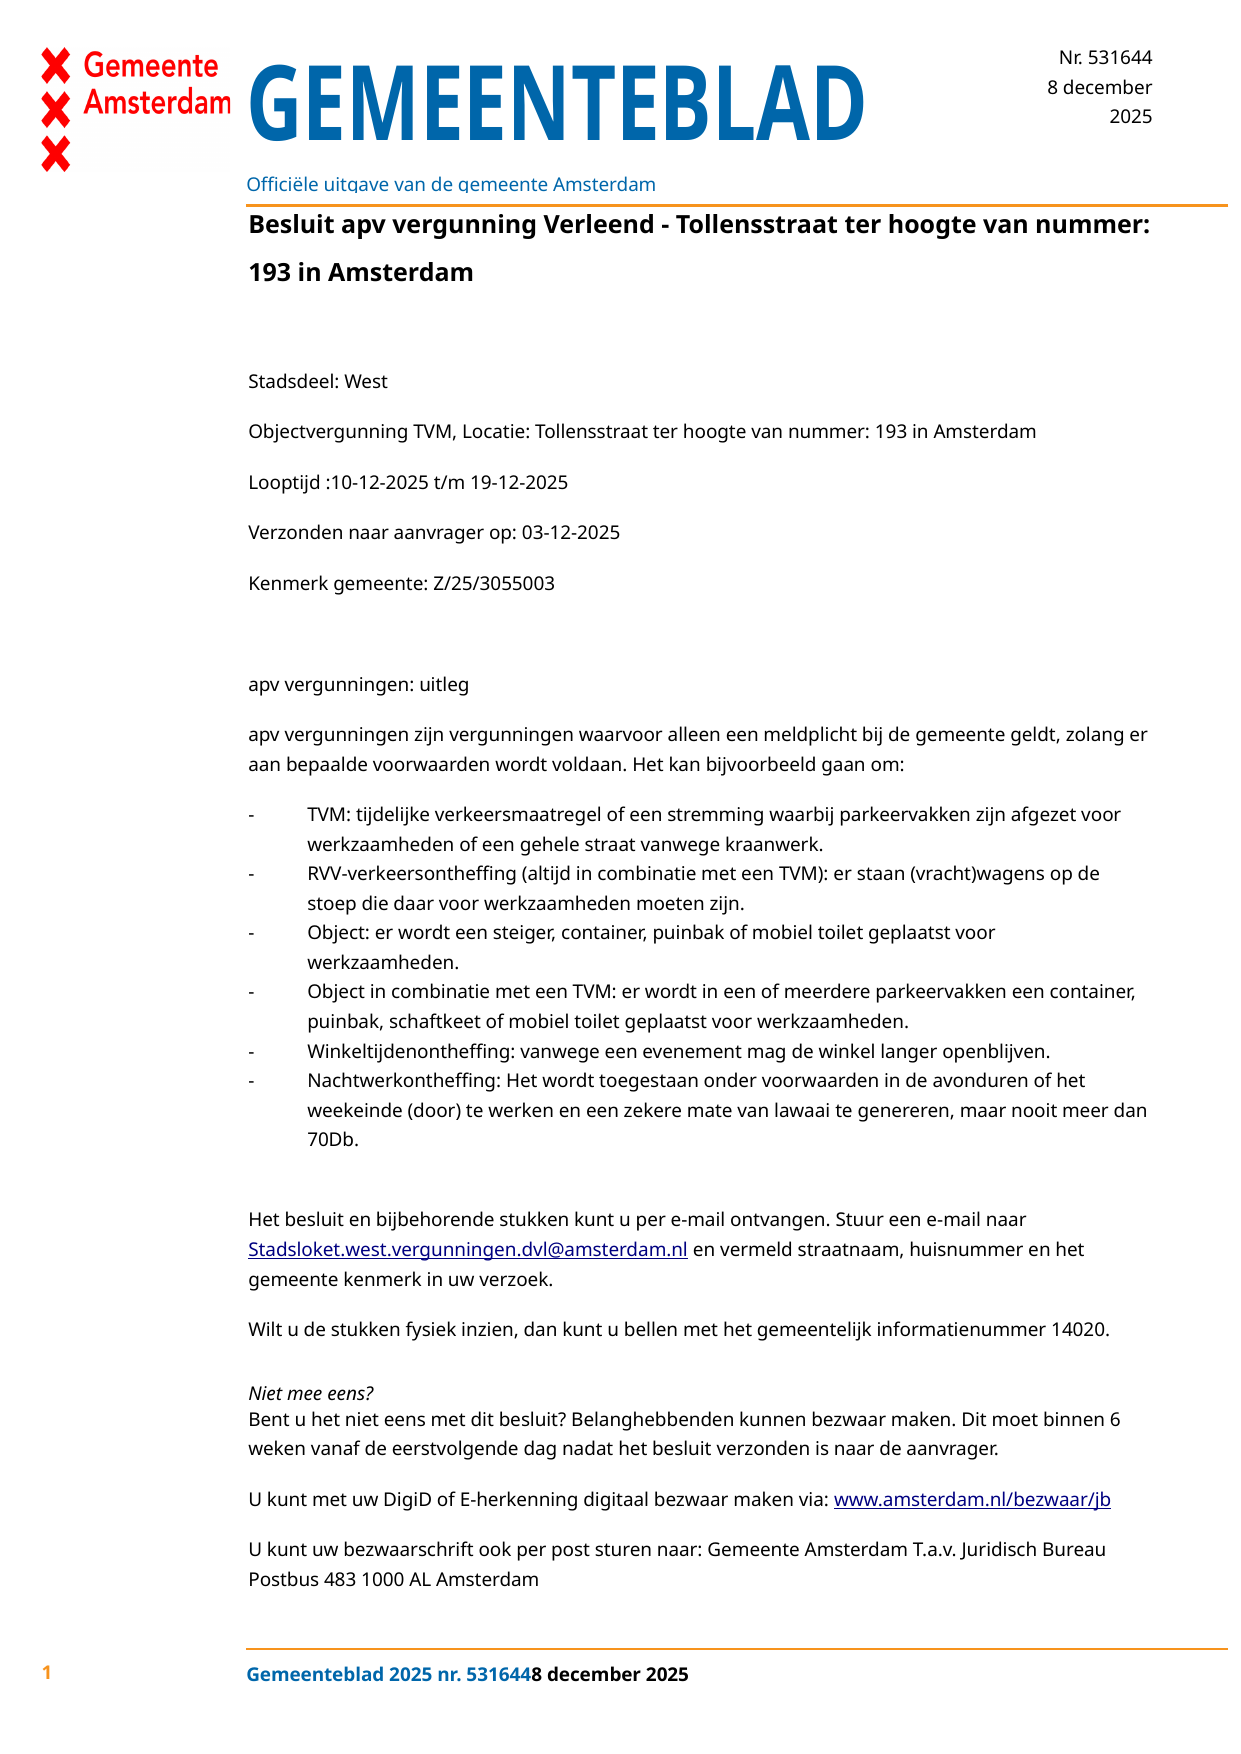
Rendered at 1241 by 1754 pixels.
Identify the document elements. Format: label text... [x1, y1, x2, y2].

text apv vergunningen zijn vergunningen waarvoor alleen een meldplicht bij de gemeente geldt, zolang er aan bepaalde voorwaarden wordt voldaan. Het kan bijvoorbeeld gaan om: [248, 721, 1152, 777]
text apv vergunningen: uitleg [248, 671, 1152, 697]
text Stadsdeel: West [248, 368, 1152, 394]
text Verzonden naar aanvrager op: 03-12-2025 [248, 519, 1152, 545]
text U kunt uw bezwaarschrift ook per post sturen naar: Gemeente Amsterdam T.a.v. Juridisch Bureau Postbus 483 1000 AL Amsterdam [248, 1536, 1152, 1592]
text Besluit apv vergunning Verleend - Tollensstraat ter hoogte van nummer: 193 in Amsterdam [248, 207, 1152, 288]
list Object in combinatie met een TVM: er wordt in een of meerdere parkeervakken een container, puinbak, schaftkeet of mobiel toilet geplaatst voor werkzaamheden. [248, 979, 1152, 1034]
text Niet mee eens? [248, 1380, 1152, 1406]
text Wilt u de stukken fysiek inzien, dan kunt u bellen met het gemeentelijk informatienummer 14020. [248, 1316, 1152, 1342]
text U kunt met uw DigiD of E-herkenning digitaal bezwaar maken via: www.amsterdam.nl/bezwaar/jb [248, 1486, 1152, 1512]
list RVV-verkeersontheffing (altijd in combinatie met een TVM): er staan (vracht)wagens op de stoep die daar voor werkzaamheden moeten zijn. [248, 860, 1152, 916]
text Looptijd :10-12-2025 t/m 19-12-2025 [248, 469, 1152, 495]
text Bent u het niet eens met dit besluit? Belanghebbenden kunnen bezwaar maken. Dit moet binnen 6 weken vanaf de eerstvolgende dag nadat het besluit verzonden is naar de aanvrager. [248, 1406, 1152, 1461]
text Objectvergunning TVM, Locatie: Tollensstraat ter hoogte van nummer: 193 in Amsterdam [248, 419, 1152, 444]
list Object: er wordt een steiger, container, puinbak of mobiel toilet geplaatst voor werkzaamheden. [248, 919, 1152, 975]
list TVM: tijdelijke verkeersmaatregel of een stremming waarbij parkeervakken zijn afgezet voor werkzaamheden of een gehele straat vanwege kraanwerk. [248, 801, 1152, 857]
list Nachtwerkontheffing: Het wordt toegestaan onder voorwaarden in de avonduren of het weekeinde (door) te werken en een zekere mate van lawaai te genereren, maar nooit meer dan 70Db. [248, 1067, 1152, 1152]
text Het besluit en bijbehorende stukken kunt u per e-mail ontvangen. Stuur een e-mail naar Stadsloket.west.vergunningen.dvl@amsterdam.nl en vermeld straatnaam, huisnummer en het gemeente kenmerk in uw verzoek. [248, 1207, 1152, 1292]
text Kenmerk gemeente: Z/25/3055003 [248, 570, 1152, 596]
list Winkeltijdenontheffing: vanwege een evenement mag de winkel langer openblijven. [248, 1038, 1152, 1064]
picture [41, 47, 231, 172]
